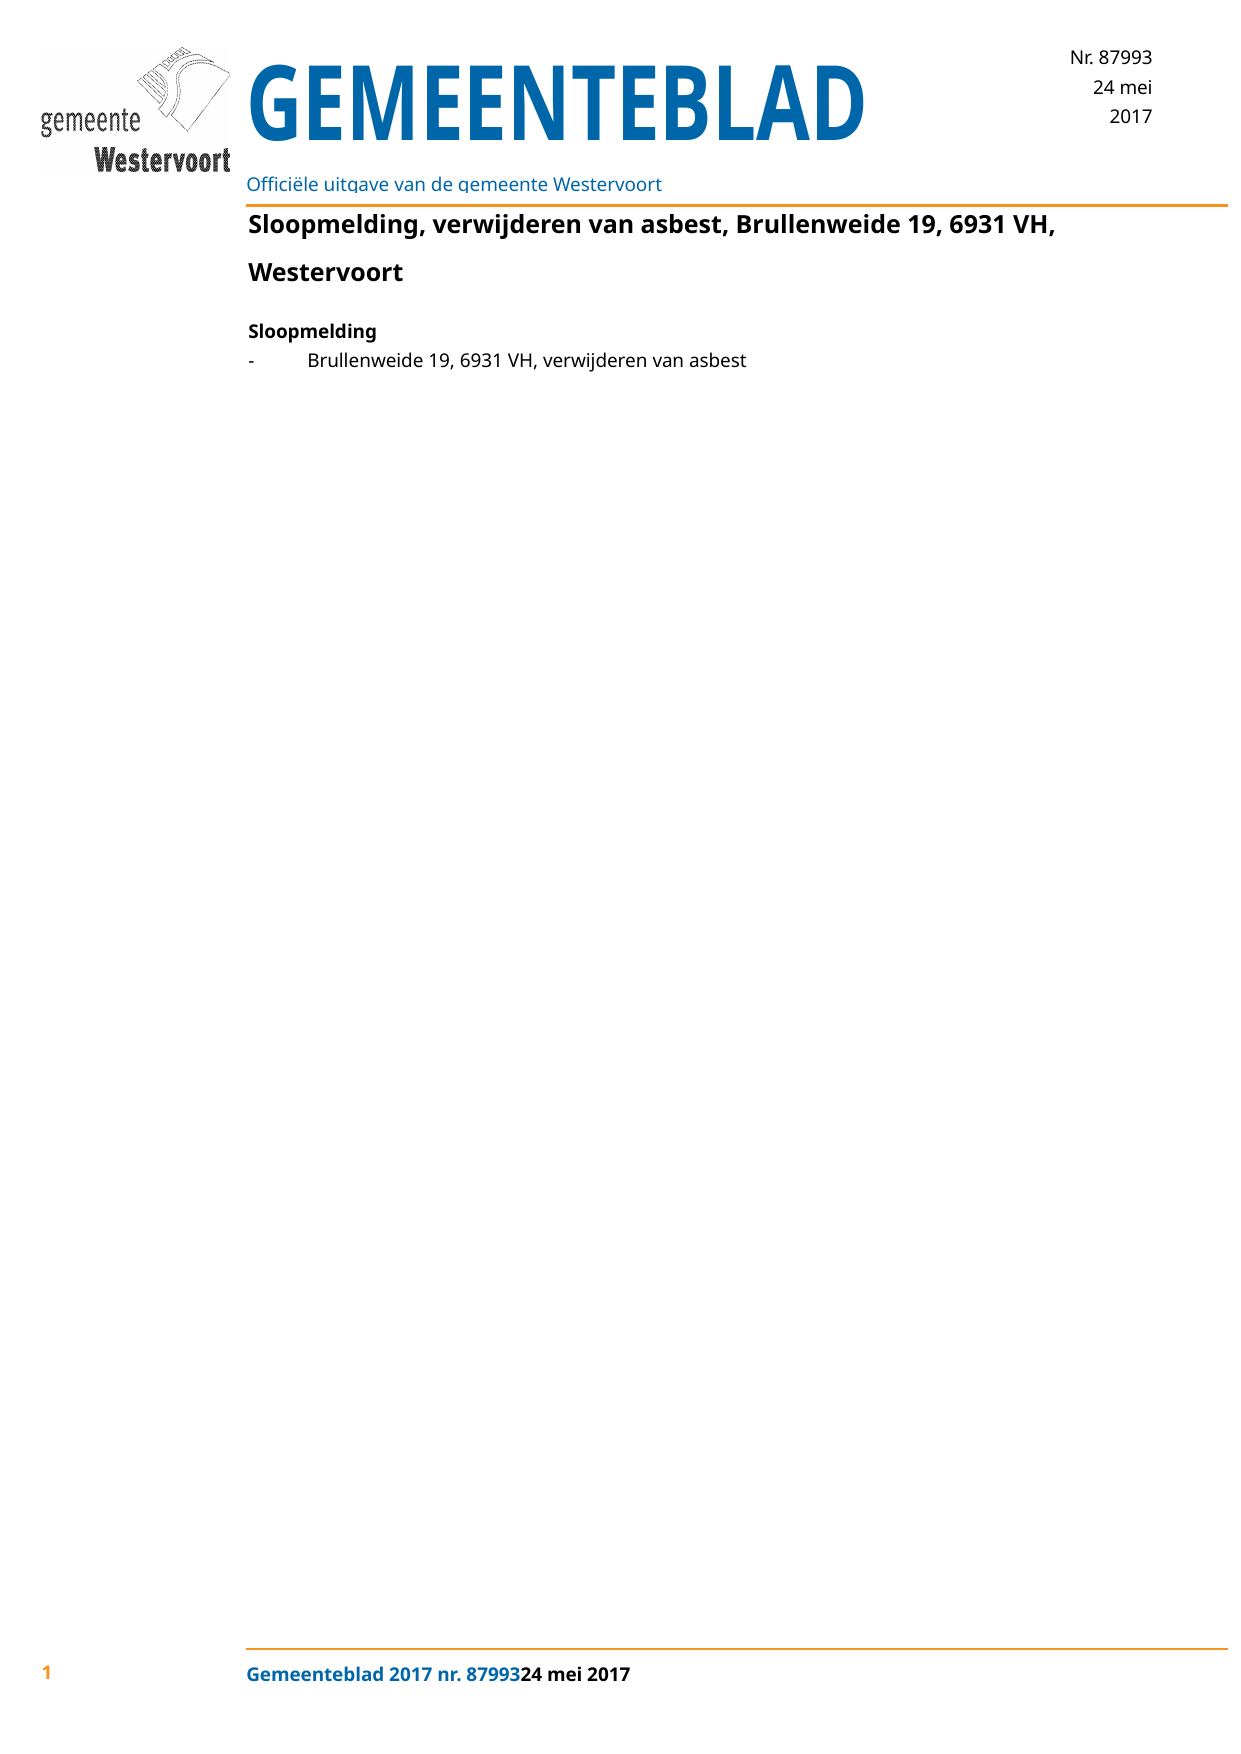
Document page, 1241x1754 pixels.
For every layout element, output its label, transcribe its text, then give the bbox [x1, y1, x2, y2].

text Sloopmelding, verwijderen van asbest, Brullenweide 19, 6931 VH, Westervoort [248, 207, 1152, 288]
picture [41, 47, 231, 172]
text Sloopmelding [248, 318, 1152, 344]
list Brullenweide 19, 6931 VH, verwijderen van asbest [248, 347, 1152, 373]
